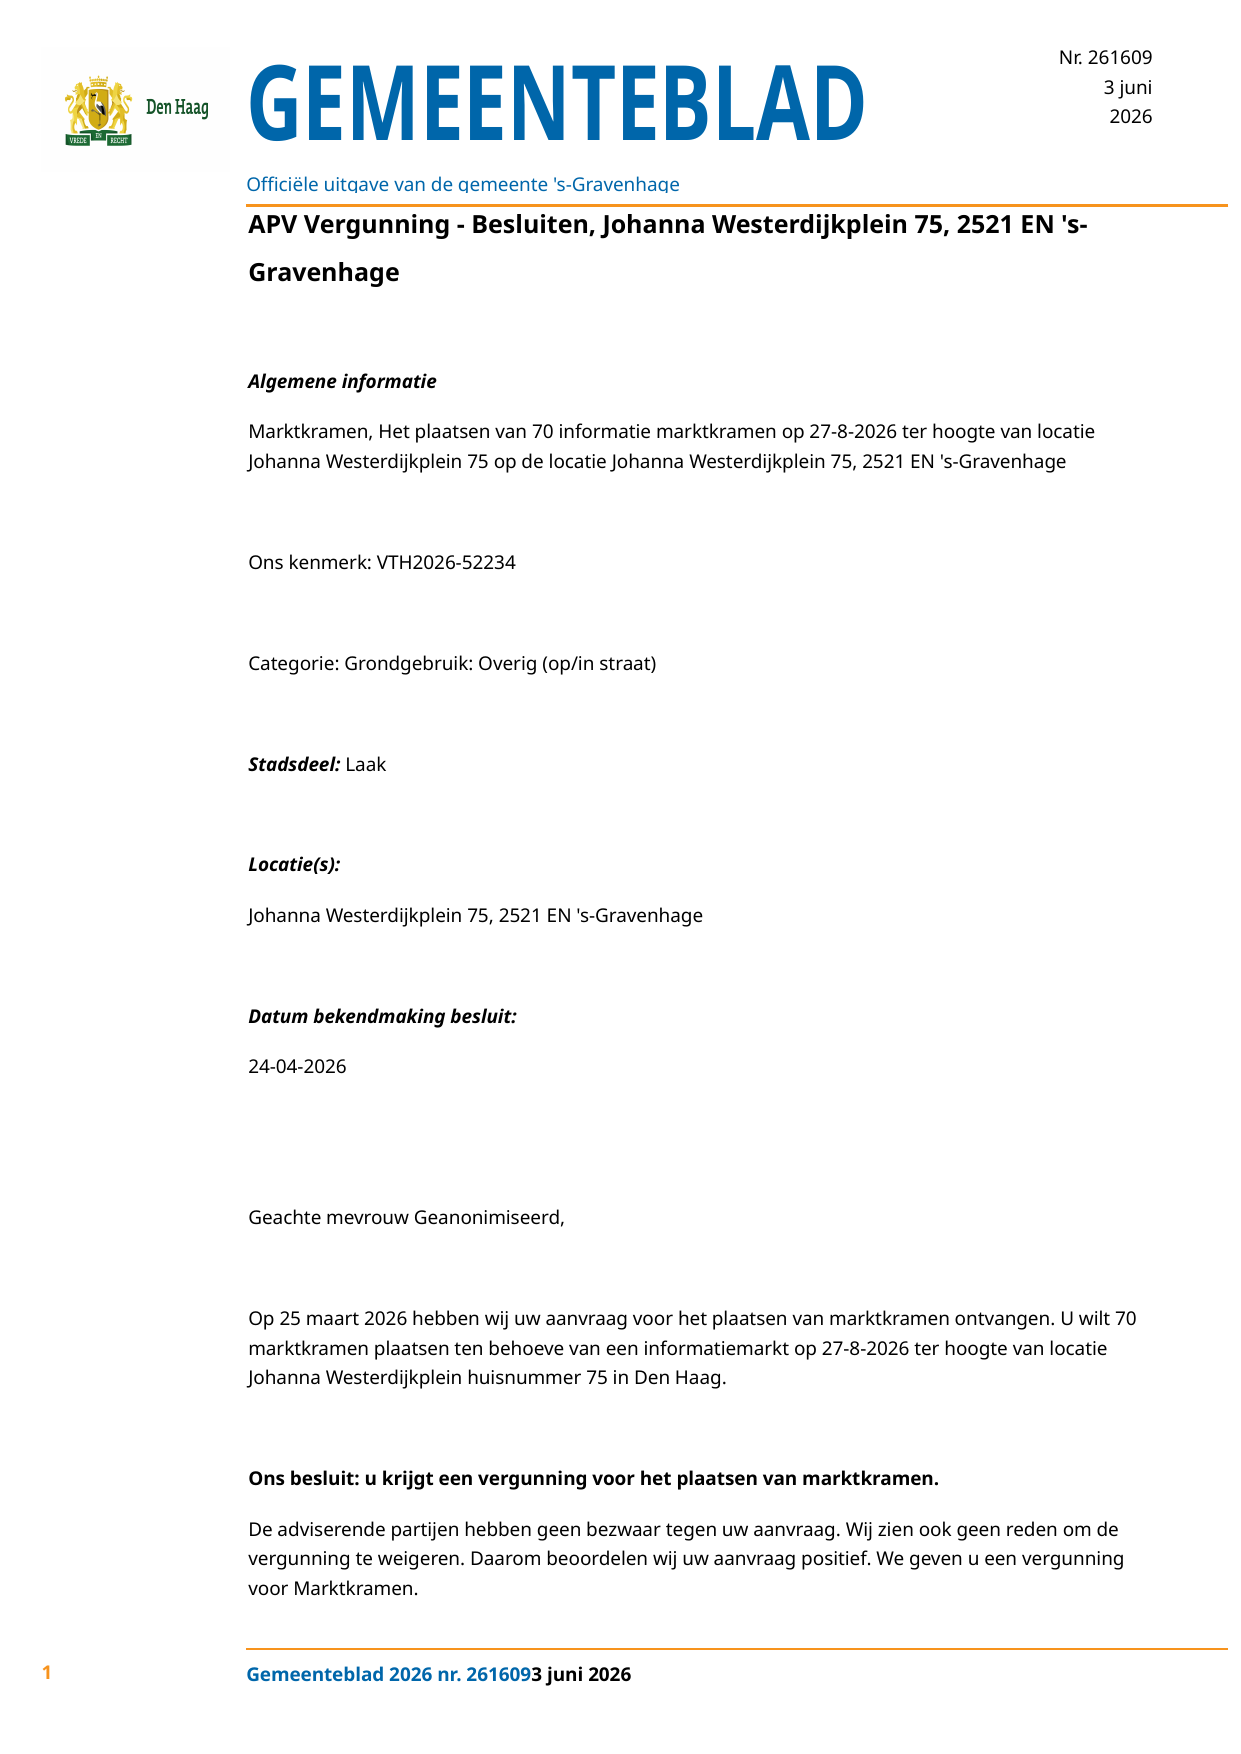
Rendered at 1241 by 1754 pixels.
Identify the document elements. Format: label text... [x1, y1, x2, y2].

text Algemene informatie [248, 368, 1152, 394]
text Ons kenmerk: VTH2026-52234 [248, 549, 1152, 575]
text Locatie(s): [248, 852, 1152, 877]
text APV Vergunning - Besluiten, Johanna Westerdijkplein 75, 2521 EN 's-Gravenhage [248, 207, 1152, 288]
text De adviserende partijen hebben geen bezwaar tegen uw aanvraag. Wij zien ook geen reden om de vergunning te weigeren. Daarom beoordelen wij uw aanvraag positief. We geven u een vergunning voor Marktkramen. [248, 1516, 1152, 1601]
text Geachte mevrouw Geanonimiseerd, [248, 1204, 1152, 1230]
picture [41, 47, 231, 172]
text Stadsdeel: Laak [248, 751, 1152, 777]
text Datum bekendmaking besluit: [248, 1003, 1152, 1029]
text Op 25 maart 2026 hebben wij uw aanvraag voor het plaatsen van marktkramen ontvangen. U wilt 70 marktkramen plaatsen ten behoeve van een informatiemarkt op 27-8-2026 ter hoogte van locatie Johanna Westerdijkplein huisnummer 75 in Den Haag. [248, 1305, 1152, 1390]
text Categorie: Grondgebruik: Overig (op/in straat) [248, 650, 1152, 676]
text Marktkramen, Het plaatsen van 70 informatie marktkramen op 27-8-2026 ter hoogte van locatie Johanna Westerdijkplein 75 op de locatie Johanna Westerdijkplein 75, 2521 EN 's-Gravenhage [248, 419, 1152, 474]
text 24-04-2026 [248, 1053, 1152, 1079]
text Johanna Westerdijkplein 75, 2521 EN 's-Gravenhage [248, 902, 1152, 928]
text Ons besluit: u krijgt een vergunning voor het plaatsen van marktkramen. [248, 1465, 1152, 1491]
